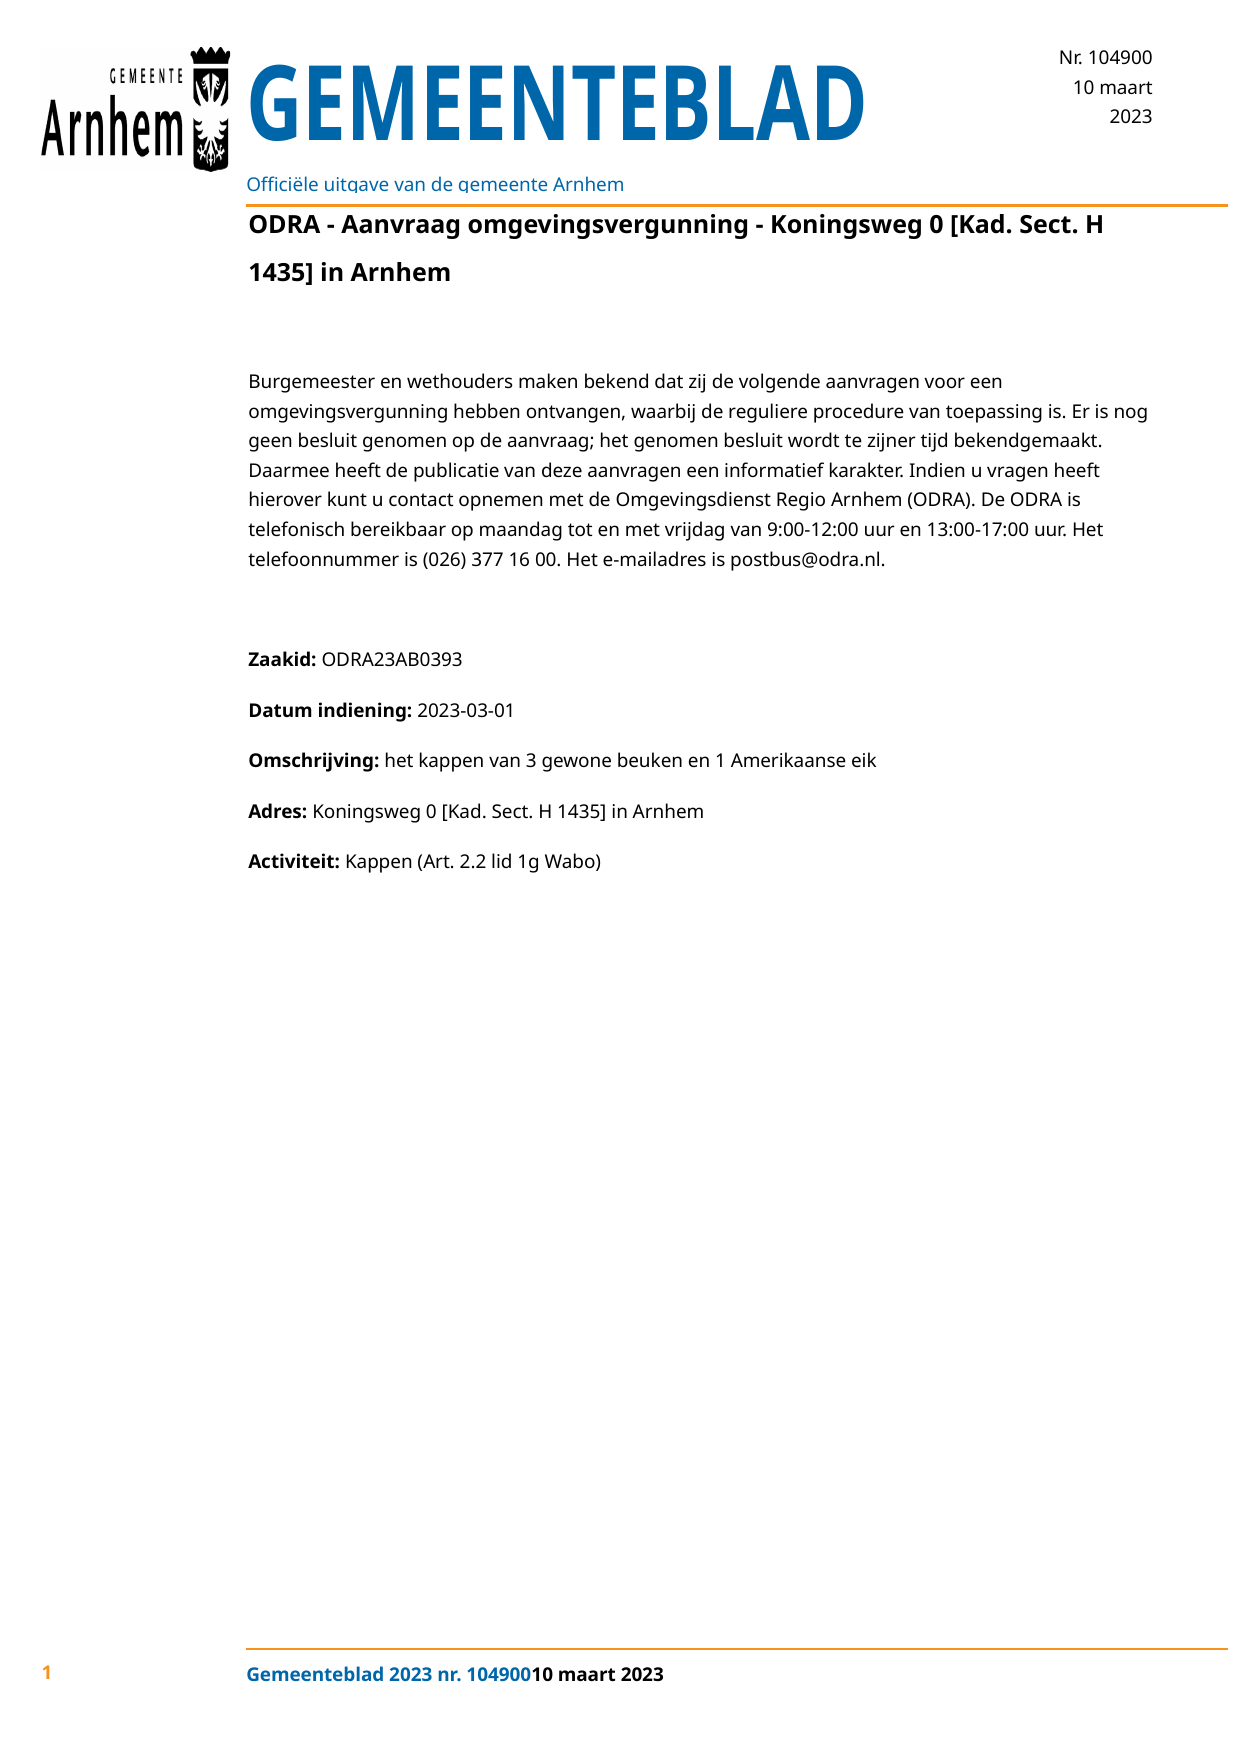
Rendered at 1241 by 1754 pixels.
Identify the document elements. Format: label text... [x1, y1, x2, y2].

text ODRA - Aanvraag omgevingsvergunning - Koningsweg 0 [Kad. Sect. H 1435] in Arnhem [248, 207, 1152, 288]
text Activiteit: Kappen (Art. 2.2 lid 1g Wabo) [248, 848, 1152, 874]
text Omschrijving: het kappen van 3 gewone beuken en 1 Amerikaanse eik [248, 747, 1152, 773]
text Adres: Koningsweg 0 [Kad. Sect. H 1435] in Arnhem [248, 798, 1152, 824]
picture [41, 47, 231, 172]
text Burgemeester en wethouders maken bekend dat zij de volgende aanvragen voor een omgevingsvergunning hebben ontvangen, waarbij de reguliere procedure van toepassing is. Er is nog geen besluit genomen op de aanvraag; het genomen besluit wordt te zijner tijd bekendgemaakt. Daarmee heeft de publicatie van deze aanvragen een informatief karakter. Indien u vragen heeft hierover kunt u contact opnemen met de Omgevingsdienst Regio Arnhem (ODRA). De ODRA is telefonisch bereikbaar op maandag tot en met vrijdag van 9:00-12:00 uur en 13:00-17:00 uur. Het telefoonnummer is (026) 377 16 00. Het e-mailadres is postbus@odra.nl. [248, 368, 1152, 572]
text Datum indiening: 2023-03-01 [248, 697, 1152, 723]
text Zaakid: ODRA23AB0393 [248, 647, 1152, 672]
